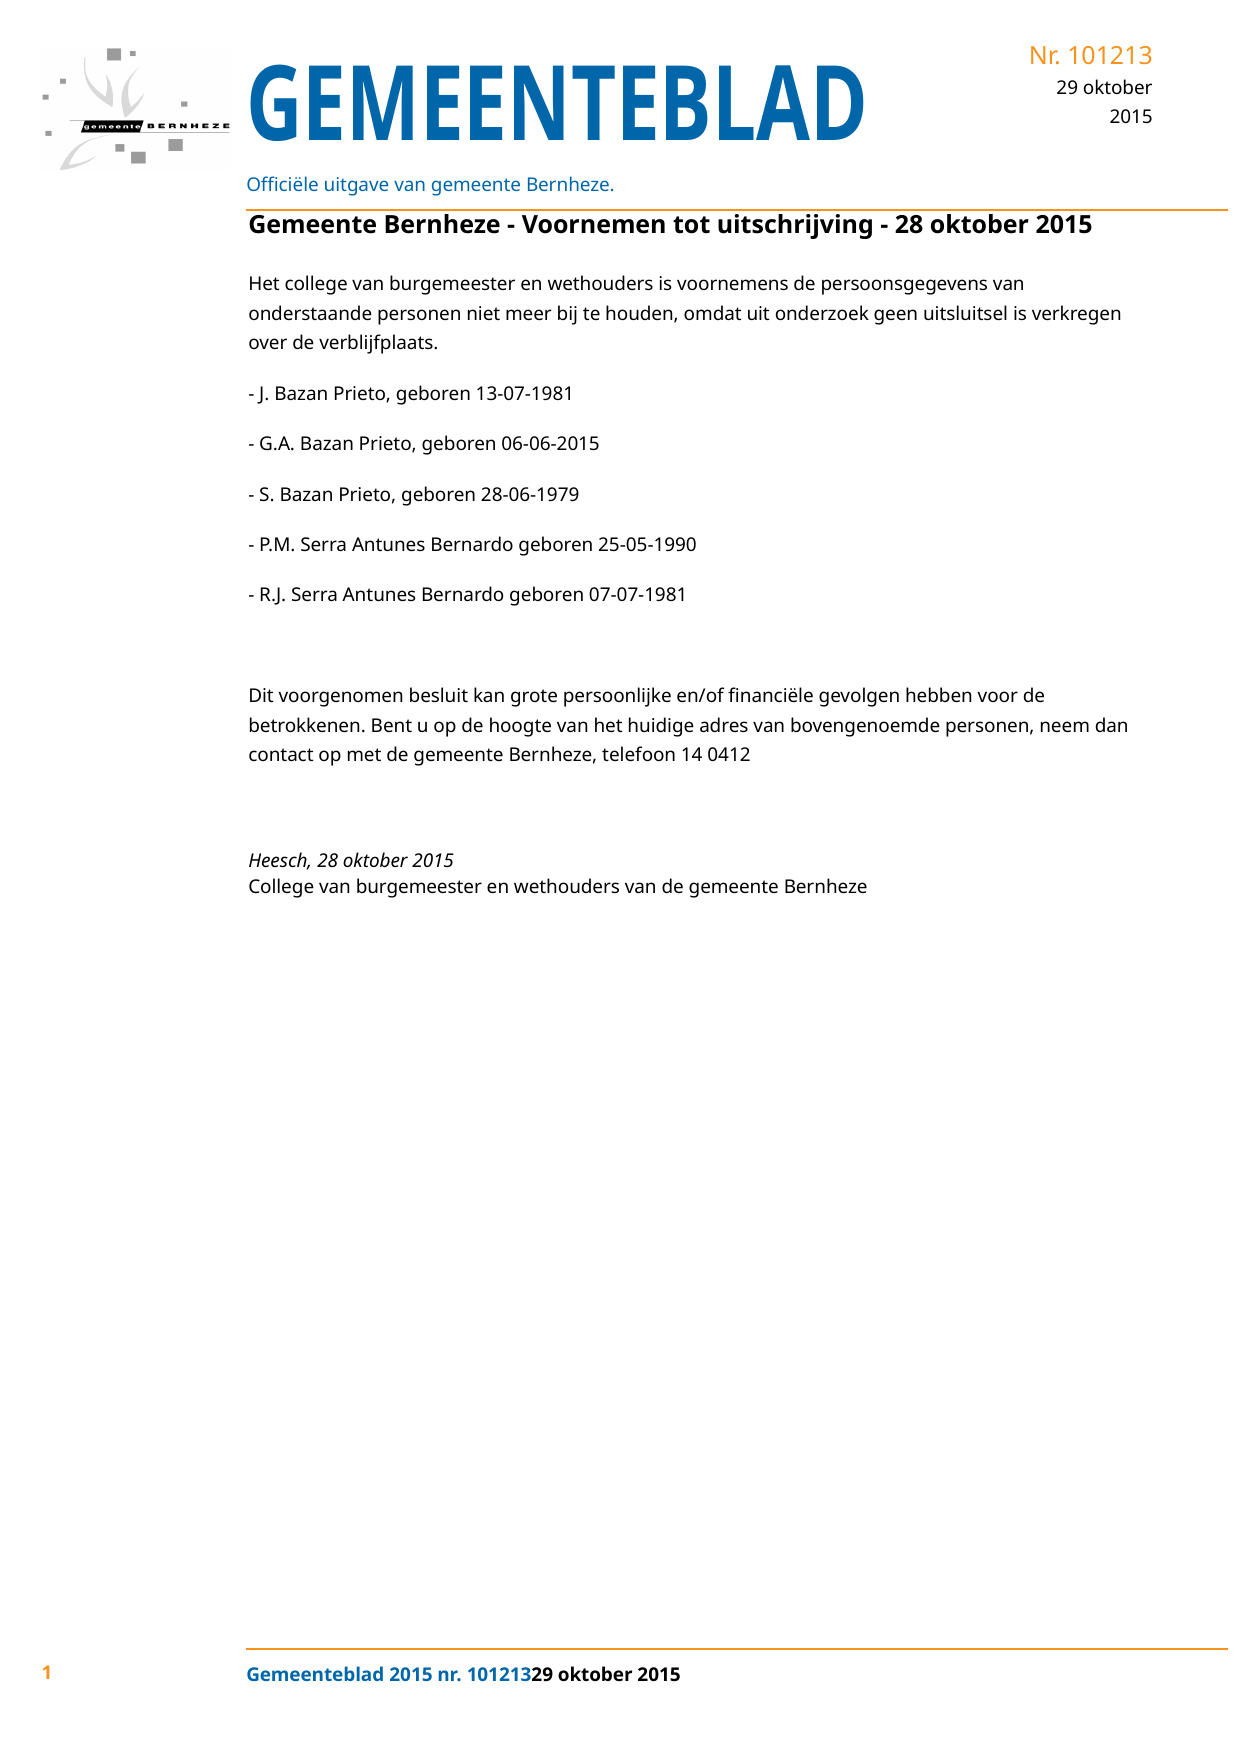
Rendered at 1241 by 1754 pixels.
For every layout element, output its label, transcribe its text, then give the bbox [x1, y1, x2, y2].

text Gemeente Bernheze - Voornemen tot uitschrijving - 28 oktober 2015 [248, 211, 1152, 241]
text - S. Bazan Prieto, geboren 28-06-1979 [248, 481, 1152, 506]
text College van burgemeester en wethouders van de gemeente Bernheze [248, 873, 1152, 899]
text Dit voorgenomen besluit kan grote persoonlijke en/of financiële gevolgen hebben voor de betrokkenen. Bent u op de hoogte van het huidige adres van bovengenoemde personen, neem dan contact op met de gemeente Bernheze, telefoon 14 0412 [248, 682, 1152, 767]
text - G.A. Bazan Prieto, geboren 06-06-2015 [248, 430, 1152, 456]
text - R.J. Serra Antunes Bernardo geboren 07-07-1981 [248, 582, 1152, 607]
text - J. Bazan Prieto, geboren 13-07-1981 [248, 380, 1152, 406]
text - P.M. Serra Antunes Bernardo geboren 25-05-1990 [248, 531, 1152, 557]
text Heesch, 28 oktober 2015 [248, 847, 1152, 873]
picture [41, 47, 231, 172]
text Het college van burgemeester en wethouders is voornemens de persoonsgegevens van onderstaande personen niet meer bij te houden, omdat uit onderzoek geen uitsluitsel is verkregen over de verblijfplaats. [248, 270, 1152, 355]
